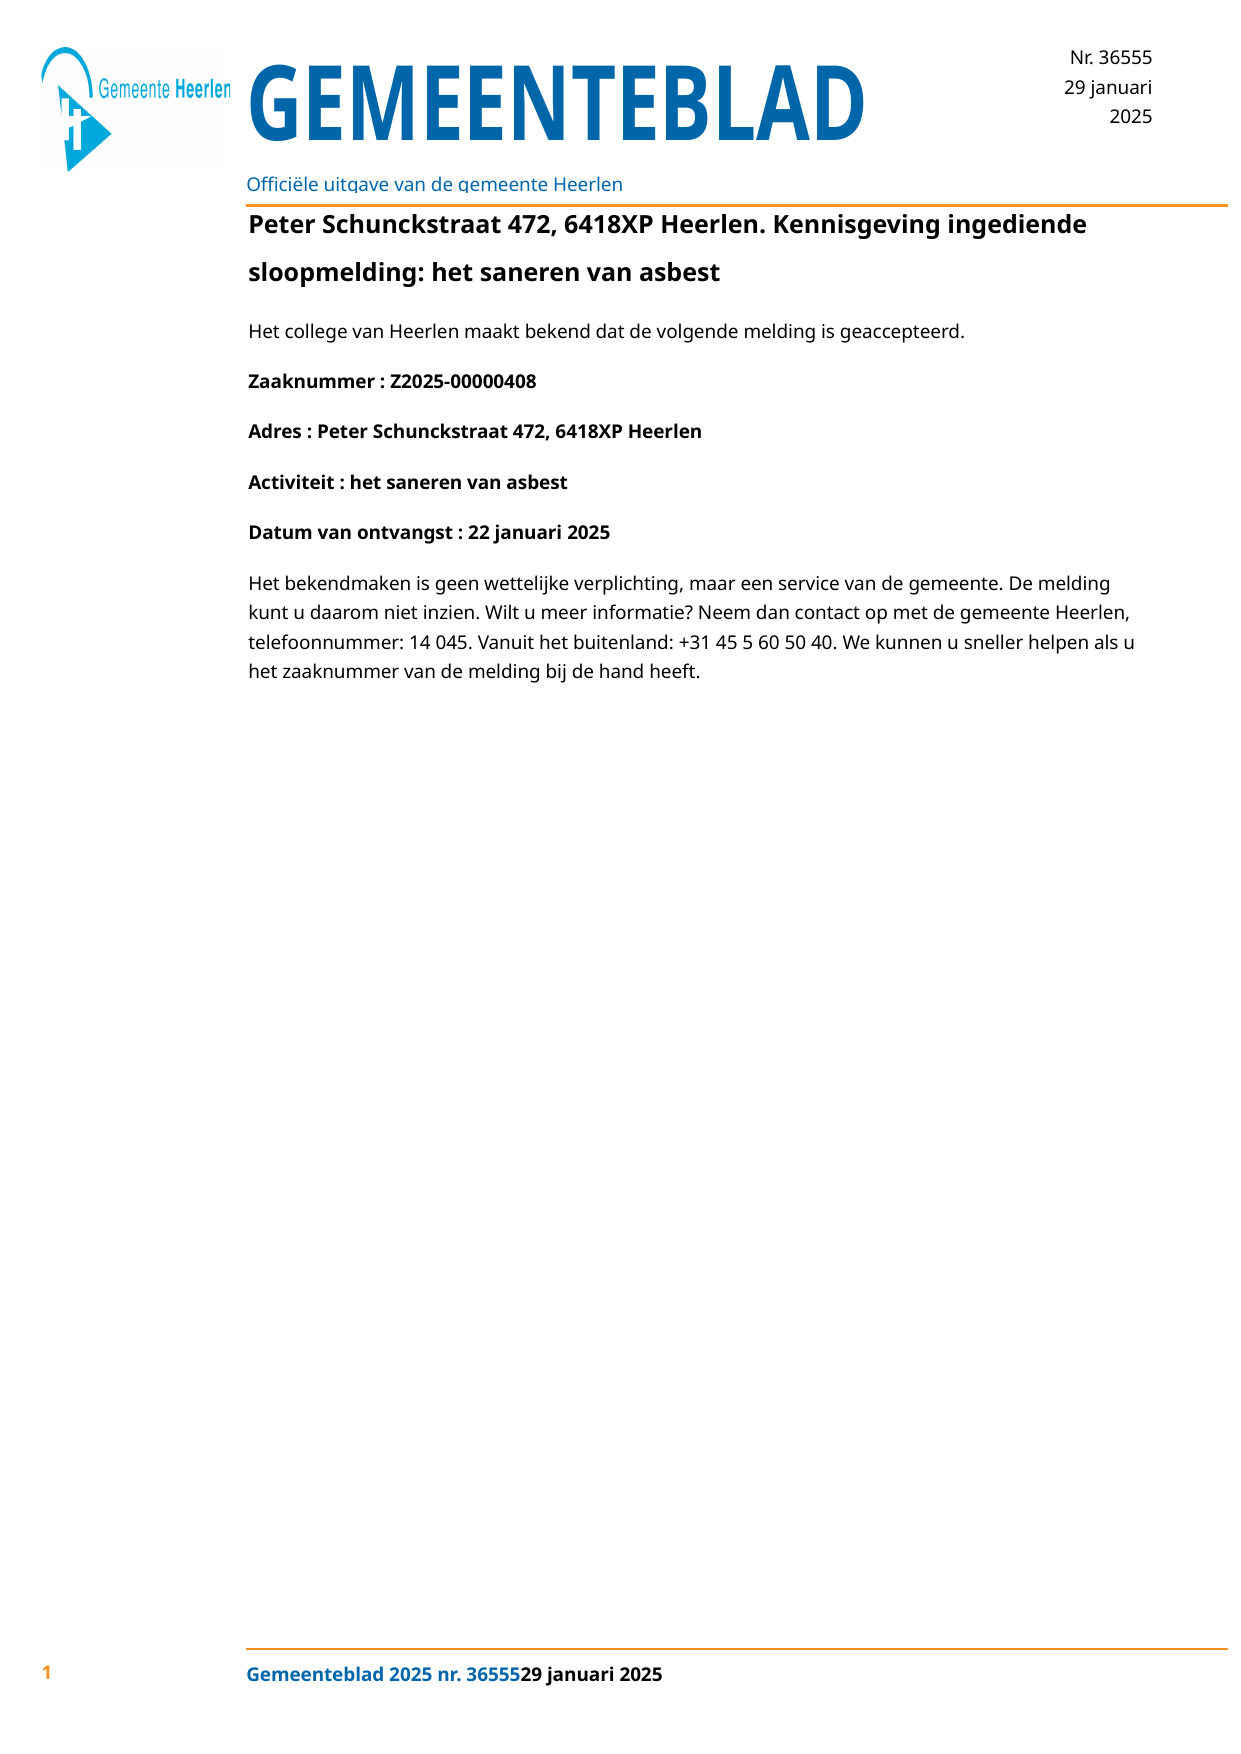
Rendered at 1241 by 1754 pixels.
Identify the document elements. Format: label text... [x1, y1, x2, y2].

text Datum van ontvangst : 22 januari 2025 [248, 519, 1152, 545]
picture [41, 47, 59, 70]
picture [41, 47, 231, 172]
text Peter Schunckstraat 472, 6418XP Heerlen. Kennisgeving ingediende sloopmelding: het saneren van asbest [248, 207, 1152, 288]
text Het college van Heerlen maakt bekend dat de volgende melding is geaccepteerd. [248, 318, 1152, 344]
text Het bekendmaken is geen wettelijke verplichting, maar een service van de gemeente. De melding kunt u daarom niet inzien. Wilt u meer informatie? Neem dan contact op met de gemeente Heerlen, telefoonnummer: 14 045. Vanuit het buitenland: +31 45 5 60 50 40. We kunnen u sneller helpen als u het zaaknummer van de melding bij de hand heeft. [248, 570, 1152, 684]
text Adres : Peter Schunckstraat 472, 6418XP Heerlen [248, 419, 1152, 444]
text Zaaknummer : Z2025-00000408 [248, 368, 1152, 394]
text Activiteit : het saneren van asbest [248, 469, 1152, 495]
